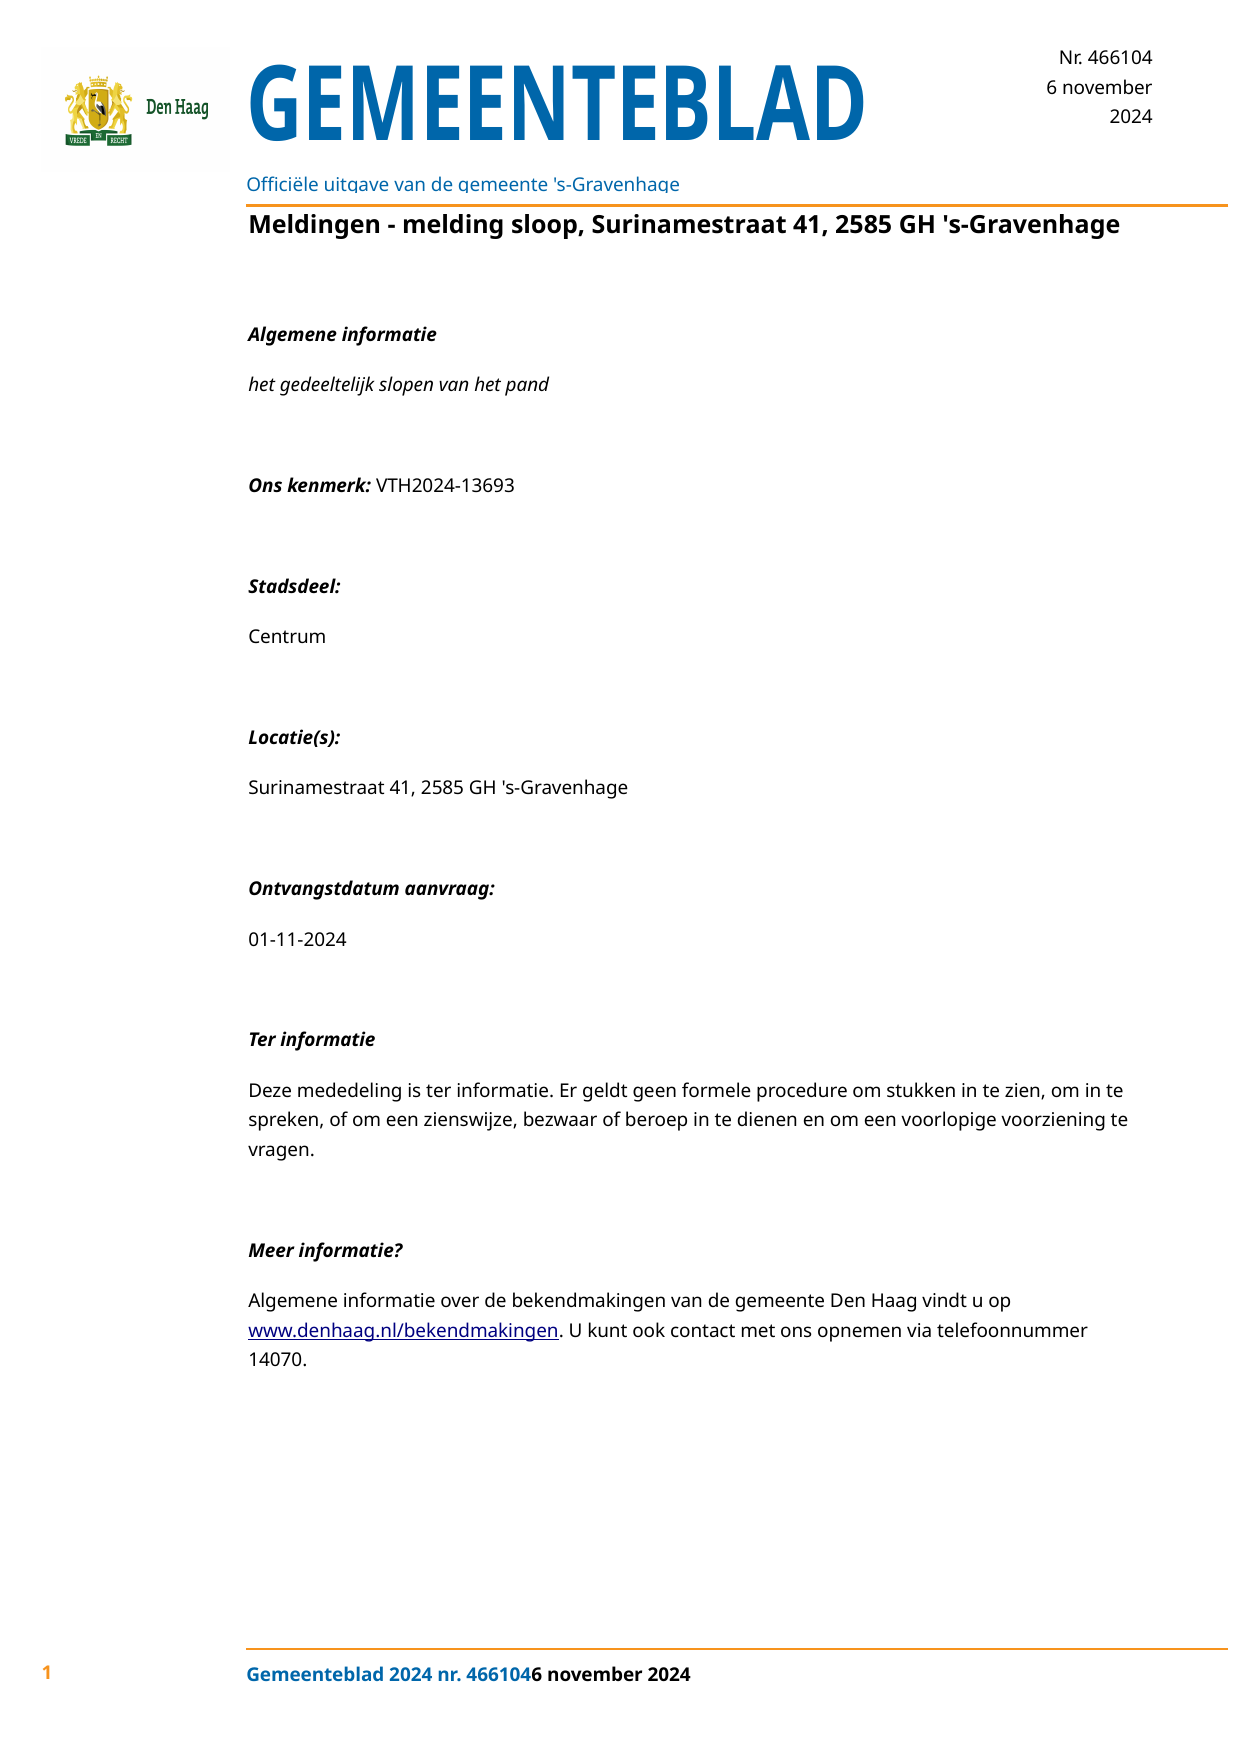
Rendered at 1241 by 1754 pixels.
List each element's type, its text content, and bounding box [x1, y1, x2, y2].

text Locatie(s): [248, 724, 1152, 750]
text 01-11-2024 [248, 926, 1152, 951]
text Ontvangstdatum aanvraag: [248, 875, 1152, 901]
text Centrum [248, 623, 1152, 649]
text Algemene informatie [248, 321, 1152, 346]
text Ons kenmerk: VTH2024-13693 [248, 472, 1152, 498]
text Meldingen - melding sloop, Surinamestraat 41, 2585 GH 's-Gravenhage [248, 207, 1152, 241]
text Algemene informatie over de bekendmakingen van de gemeente Den Haag vindt u op www.denhaag.nl/bekendmakingen. U kunt ook contact met ons opnemen via telefoonnummer 14070. [248, 1287, 1152, 1372]
text Stadsdeel: [248, 573, 1152, 598]
text Ter informatie [248, 1027, 1152, 1052]
text het gedeeltelijk slopen van het pand [248, 371, 1152, 397]
text Surinamestraat 41, 2585 GH 's-Gravenhage [248, 774, 1152, 800]
text Meer informatie? [248, 1237, 1152, 1263]
text Deze mededeling is ter informatie. Er geldt geen formele procedure om stukken in te zien, om in te spreken, of om een zienswijze, bezwaar of beroep in te dienen en om een voorlopige voorziening te vragen. [248, 1077, 1152, 1162]
picture [41, 47, 231, 172]
